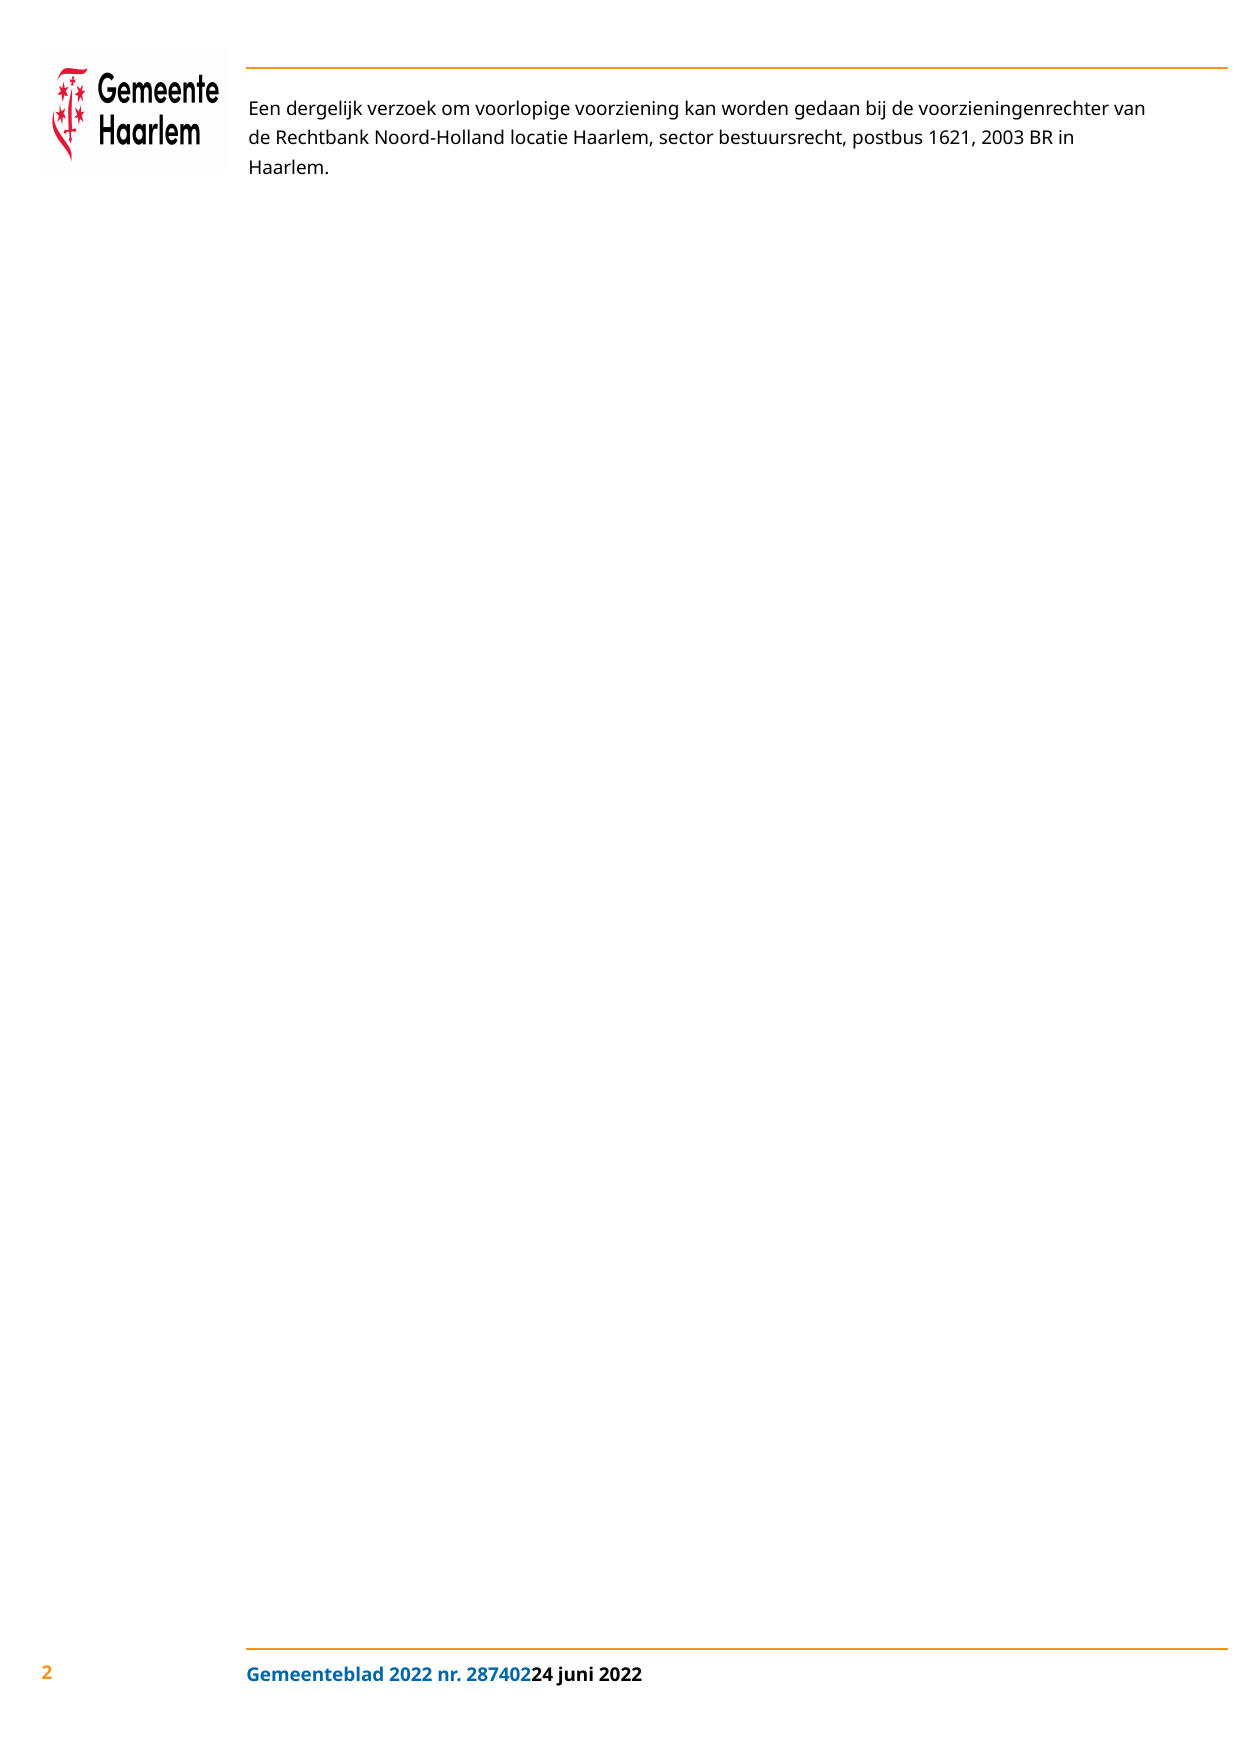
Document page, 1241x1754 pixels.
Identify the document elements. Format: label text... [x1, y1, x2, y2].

text Een dergelijk verzoek om voorlopige voorziening kan worden gedaan bij de voorzieningenrechter van de Rechtbank Noord-Holland locatie Haarlem, sector bestuursrecht, postbus 1621, 2003 BR in Haarlem. [248, 95, 1152, 180]
picture [41, 47, 231, 172]
